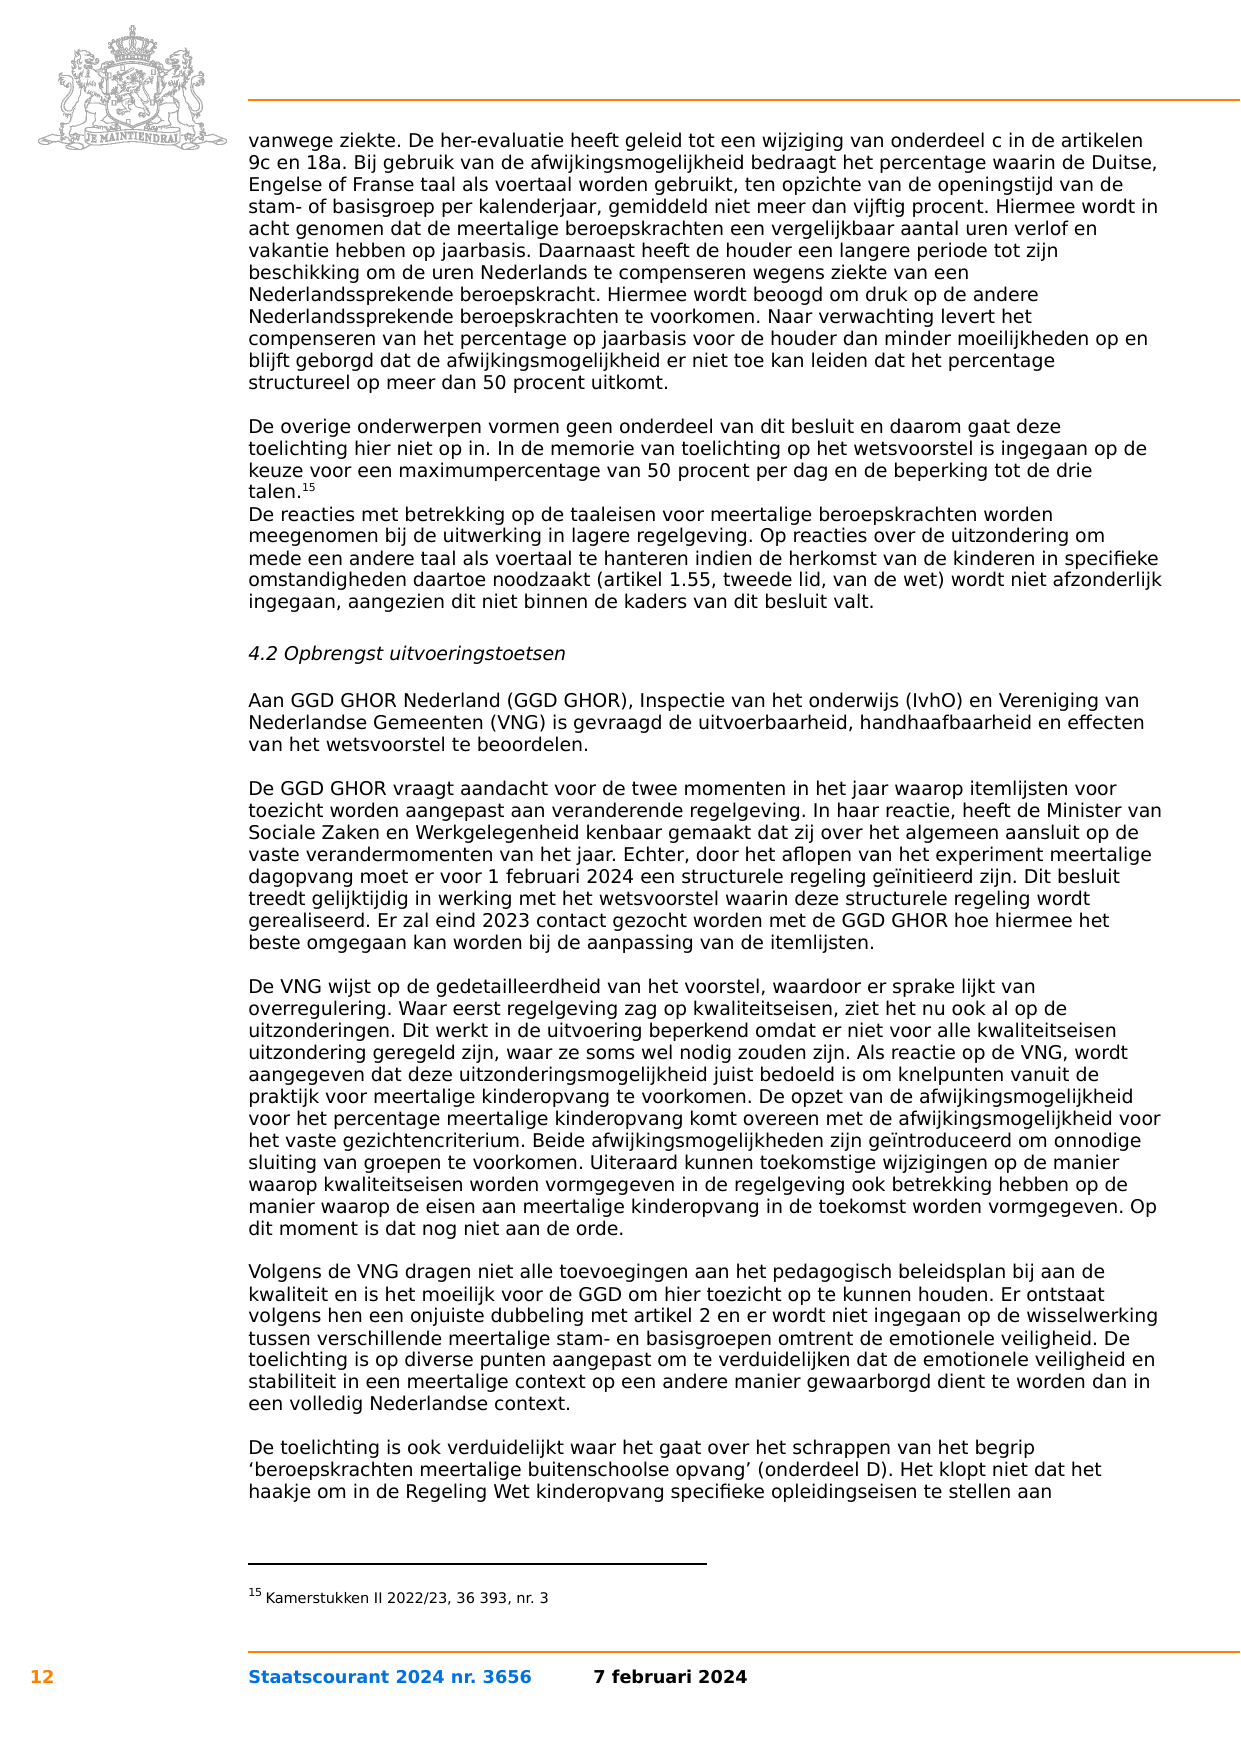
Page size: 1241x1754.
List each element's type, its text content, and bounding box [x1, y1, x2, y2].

text vanwege ziekte. De her-evaluatie heeft geleid tot een wijziging van onderdeel c in de artikelen 9c en 18a. Bij gebruik van de afwijkingsmogelijkheid bedraagt het percentage waarin de Duitse, Engelse of Franse taal als voertaal worden gebruikt, ten opzichte van de openingstijd van de stam- of basisgroep per kalenderjaar, gemiddeld niet meer dan vijftig procent. Hiermee wordt in acht genomen dat de meertalige beroepskrachten een vergelijkbaar aantal uren verlof en vakantie hebben op jaarbasis. Daarnaast heeft de houder een langere periode tot zijn beschikking om de uren Nederlands te compenseren wegens ziekte van een Nederlandssprekende beroepskracht. Hiermee wordt beoogd om druk op de andere Nederlandssprekende beroepskrachten te voorkomen. Naar verwachting levert het compenseren van het percentage op jaarbasis voor de houder dan minder moeilijkheden op en blijft geborgd dat de afwijkingsmogelijkheid er niet toe kan leiden dat het percentage structureel op meer dan 50 procent uitkomt. [248, 130, 1163, 394]
text Aan GGD GHOR Nederland (GGD GHOR), Inspectie van het onderwijs (IvhO) en Vereniging van Nederlandse Gemeenten (VNG) is gevraagd de uitvoerbaarheid, handhaafbaarheid en effecten van het wetsvoorstel te beoordelen. [248, 690, 1163, 756]
text De toelichting is ook verduidelijkt waar het gaat over het schrappen van het begrip ‘beroepskrachten meertalige buitenschoolse opvang’ (onderdeel D). Het klopt niet dat het haakje om in de Regeling Wet kinderopvang specifieke opleidingseisen te stellen aan [248, 1437, 1163, 1503]
text Kamerstukken II 2022/23, 36 393, nr. 3 [248, 1586, 1163, 1608]
picture [38, 25, 227, 150]
text Volgens de VNG dragen niet alle toevoegingen aan het pedagogisch beleidsplan bij aan de kwaliteit en is het moeilijk voor de GGD om hier toezicht op te kunnen houden. Er ontstaat volgens hen een onjuiste dubbeling met artikel 2 en er wordt niet ingegaan op de wisselwerking tussen verschillende meertalige stam- en basisgroepen omtrent de emotionele veiligheid. De toelichting is op diverse punten aangepast om te verduidelijken dat de emotionele veiligheid en stabiliteit in een meertalige context op een andere manier gewaarborgd dient te worden dan in een volledig Nederlandse context. [248, 1261, 1163, 1415]
text De GGD GHOR vraagt aandacht voor de twee momenten in het jaar waarop itemlijsten voor toezicht worden aangepast aan veranderende regelgeving. In haar reactie, heeft de Minister van Sociale Zaken en Werkgelegenheid kenbaar gemaakt dat zij over het algemeen aansluit op de vaste verandermomenten van het jaar. Echter, door het aflopen van het experiment meertalige dagopvang moet er voor 1 februari 2024 een structurele regeling geïnitieerd zijn. Dit besluit treedt gelijktijdig in werking met het wetsvoorstel waarin deze structurele regeling wordt gerealiseerd. Er zal eind 2023 contact gezocht worden met de GGD GHOR hoe hiermee het beste omgegaan kan worden bij de aanpassing van de itemlijsten. [248, 778, 1163, 954]
text De overige onderwerpen vormen geen onderdeel van dit besluit en daarom gaat deze toelichting hier niet op in. In de memorie van toelichting op het wetsvoorstel is ingegaan op de keuze voor een maximumpercentage van 50 procent per dag en de beperking tot de drie talen. [248, 416, 1163, 503]
subtitle 4.2 Opbrengst uitvoeringstoetsen [248, 643, 1163, 665]
text De reacties met betrekking op de taaleisen voor meertalige beroepskrachten worden meegenomen bij de uitwerking in lagere regelgeving. Op reacties over de uitzondering om mede een andere taal als voertaal te hanteren indien de herkomst van de kinderen in specifieke omstandigheden daartoe noodzaakt (artikel 1.55, tweede lid, van de wet) wordt niet afzonderlijk ingegaan, aangezien dit niet binnen de kaders van dit besluit valt. [248, 503, 1163, 613]
text De VNG wijst op de gedetailleerdheid van het voorstel, waardoor er sprake lijkt van overregulering. Waar eerst regelgeving zag op kwaliteitseisen, ziet het nu ook al op de uitzonderingen. Dit werkt in de uitvoering beperkend omdat er niet voor alle kwaliteitseisen uitzondering geregeld zijn, waar ze soms wel nodig zouden zijn. Als reactie op de VNG, wordt aangegeven dat deze uitzonderingsmogelijkheid juist bedoeld is om knelpunten vanuit de praktijk voor meertalige kinderopvang te voorkomen. De opzet van de afwijkingsmogelijkheid voor het percentage meertalige kinderopvang komt overeen met de afwijkingsmogelijkheid voor het vaste gezichtencriterium. Beide afwijkingsmogelijkheden zijn geïntroduceerd om onnodige sluiting van groepen te voorkomen. Uiteraard kunnen toekomstige wijzigingen op de manier waarop kwaliteitseisen worden vormgegeven in de regelgeving ook betrekking hebben op de manier waarop de eisen aan meertalige kinderopvang in de toekomst worden vormgegeven. Op dit moment is dat nog niet aan de orde. [248, 976, 1163, 1239]
